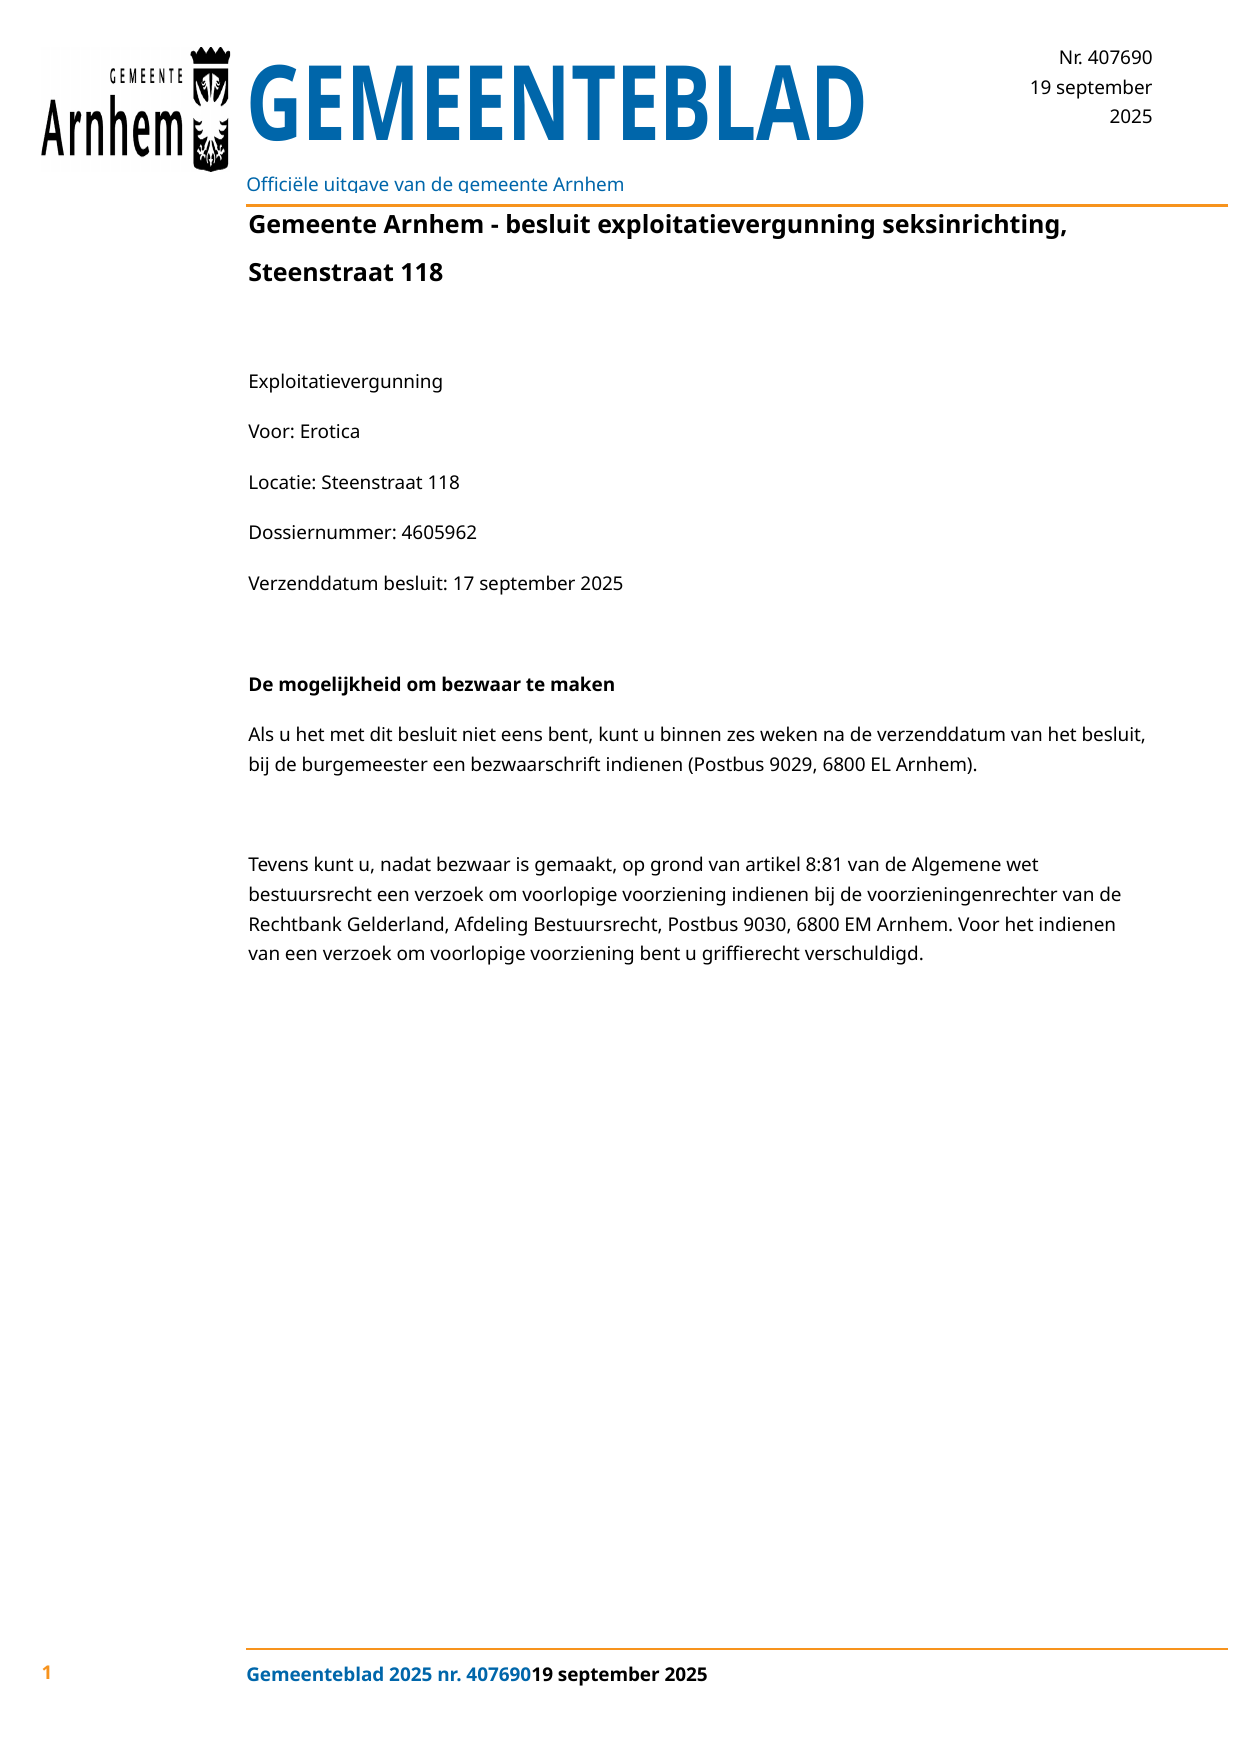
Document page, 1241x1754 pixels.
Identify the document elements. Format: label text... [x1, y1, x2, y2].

text Gemeente Arnhem - besluit exploitatievergunning seksinrichting, Steenstraat 118 [248, 207, 1152, 288]
text Exploitatievergunning [248, 368, 1152, 394]
text De mogelijkheid om bezwaar te maken [248, 671, 1152, 697]
text Locatie: Steenstraat 118 [248, 469, 1152, 495]
text Tevens kunt u, nadat bezwaar is gemaakt, op grond van artikel 8:81 van de Algemene wet bestuursrecht een verzoek om voorlopige voorziening indienen bij de voorzieningenrechter van de Rechtbank Gelderland, Afdeling Bestuursrecht, Postbus 9030, 6800 EM Arnhem. Voor het indienen van een verzoek om voorlopige voorziening bent u griffierecht verschuldigd. [248, 852, 1152, 966]
picture [41, 47, 231, 172]
text Dossiernummer: 4605962 [248, 519, 1152, 545]
text Verzenddatum besluit: 17 september 2025 [248, 570, 1152, 596]
text Als u het met dit besluit niet eens bent, kunt u binnen zes weken na de verzenddatum van het besluit, bij de burgemeester een bezwaarschrift indienen (Postbus 9029, 6800 EL Arnhem). [248, 721, 1152, 777]
text Voor: Erotica [248, 419, 1152, 444]
